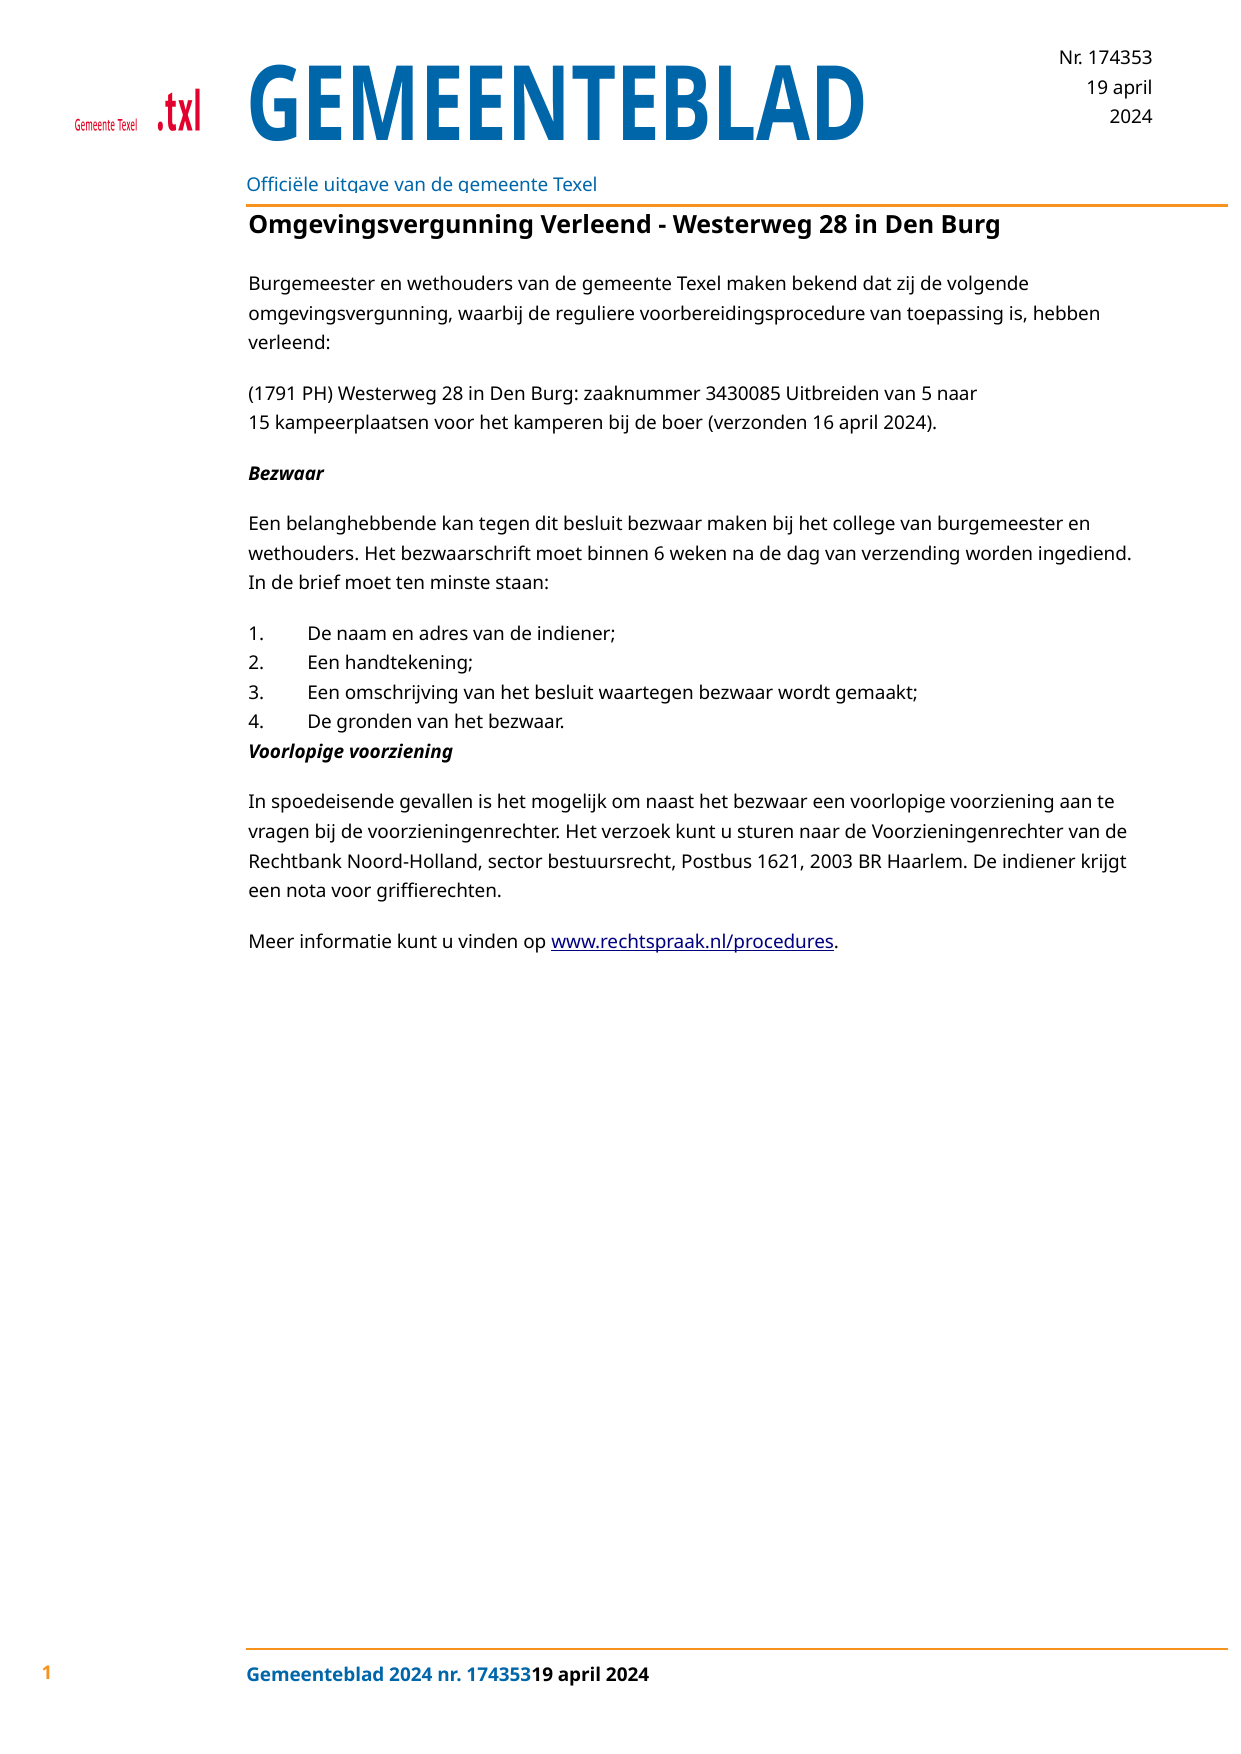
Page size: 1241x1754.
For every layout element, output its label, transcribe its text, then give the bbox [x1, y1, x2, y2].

list Een handtekening; [248, 649, 1152, 675]
picture [41, 47, 231, 172]
text Een belanghebbende kan tegen dit besluit bezwaar maken bij het college van burgemeester en wethouders. Het bezwaarschrift moet binnen 6 weken na de dag van verzending worden ingediend. In de brief moet ten minste staan: [248, 510, 1152, 595]
text Meer informatie kunt u vinden op www.rechtspraak.nl/procedures. [248, 928, 1152, 953]
text Voorlopige voorziening [248, 738, 1152, 764]
text Omgevingsvergunning Verleend - Westerweg 28 in Den Burg [248, 207, 1152, 241]
list De naam en adres van de indiener; [248, 620, 1152, 646]
list De gronden van het bezwaar. [248, 709, 1152, 734]
list Een omschrijving van het besluit waartegen bezwaar wordt gemaakt; [248, 679, 1152, 705]
text In spoedeisende gevallen is het mogelijk om naast het bezwaar een voorlopige voorziening aan te vragen bij de voorzieningenrechter. Het verzoek kunt u sturen naar de Voorzieningenrechter van de Rechtbank Noord-Holland, sector bestuursrecht, Postbus 1621, 2003 BR Haarlem. De indiener krijgt een nota voor griffierechten. [248, 789, 1152, 903]
text Burgemeester en wethouders van de gemeente Texel maken bekend dat zij de volgende omgevingsvergunning, waarbij de reguliere voorbereidingsprocedure van toepassing is, hebben verleend: [248, 270, 1152, 355]
text Bezwaar [248, 460, 1152, 486]
text (1791 PH) Westerweg 28 in Den Burg: zaaknummer 3430085 Uitbreiden van 5 naar 15 kampeerplaatsen voor het kamperen bij de boer (verzonden 16 april 2024). [248, 380, 1152, 435]
